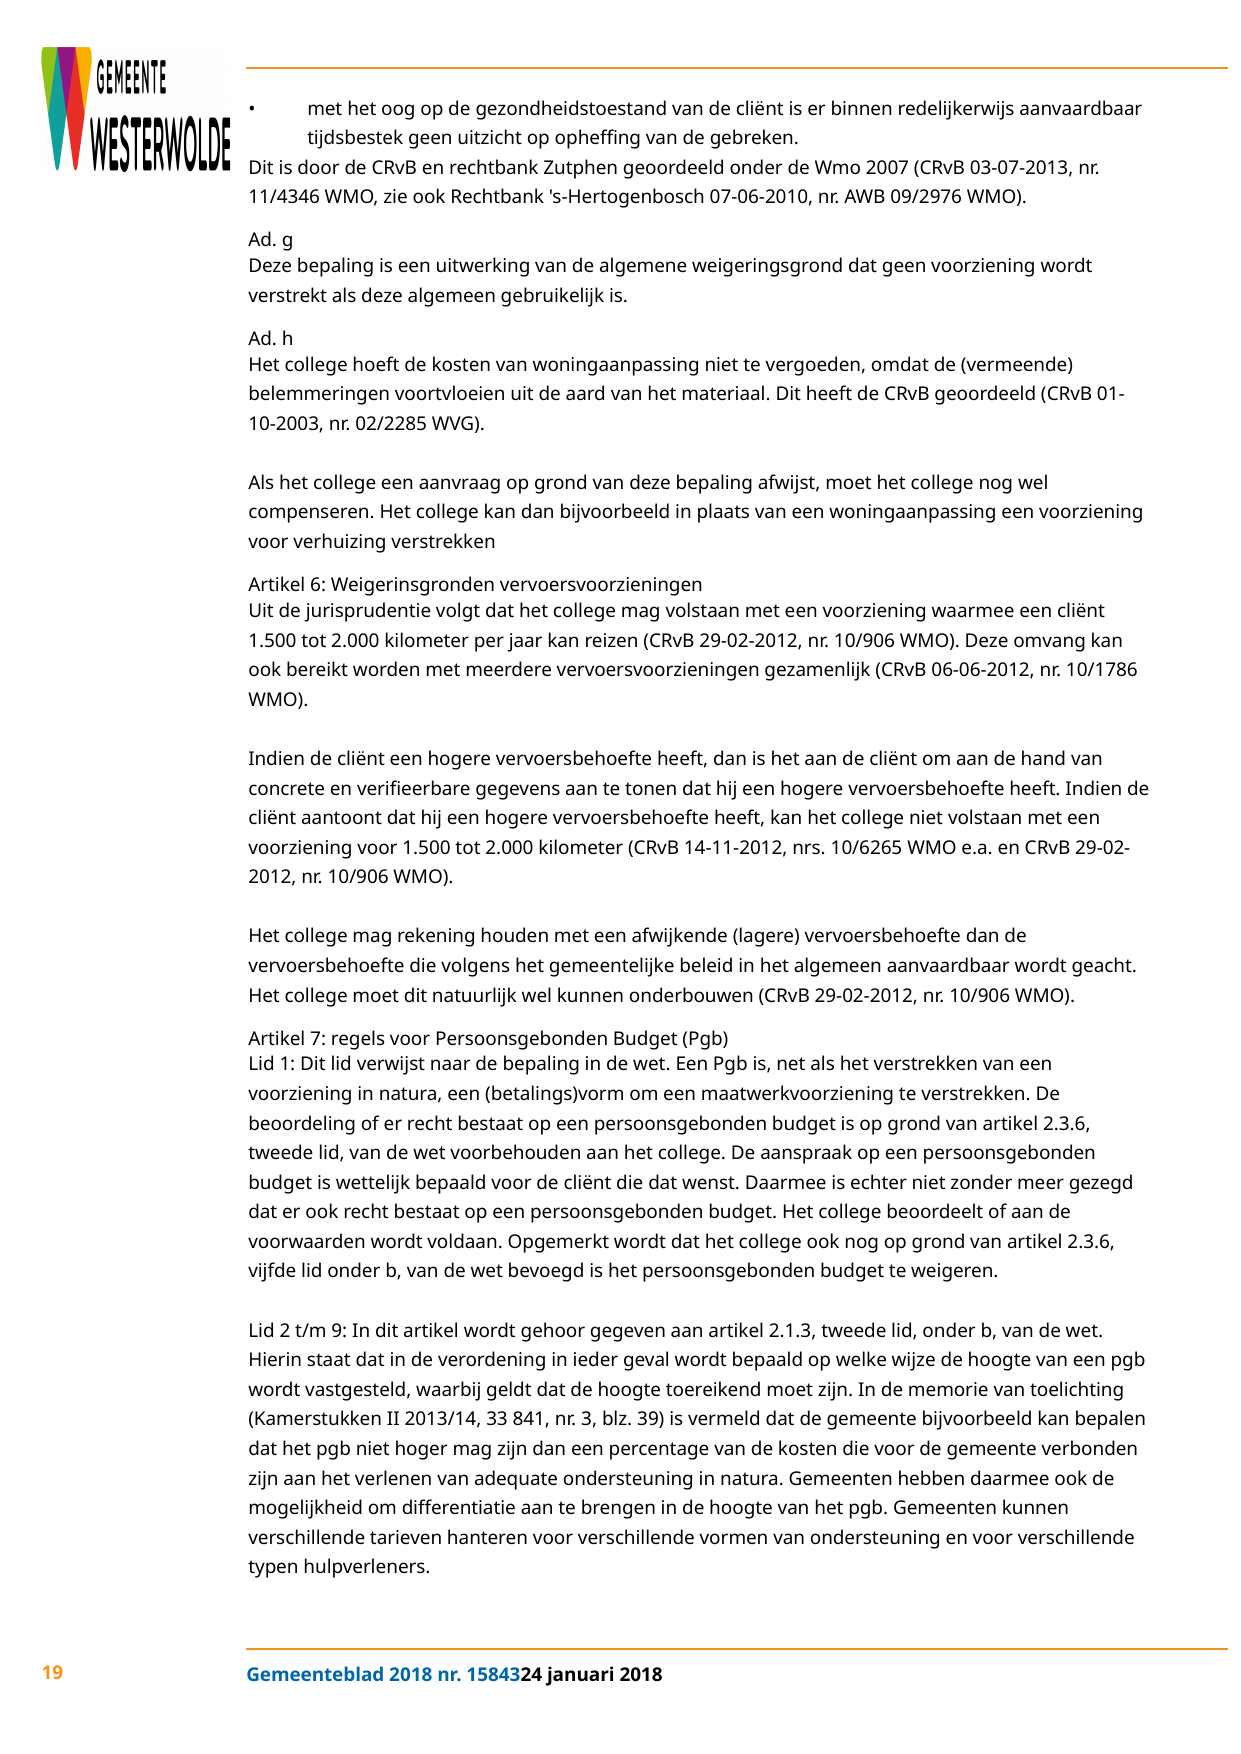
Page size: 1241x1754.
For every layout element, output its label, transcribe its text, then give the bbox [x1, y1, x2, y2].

text Uit de jurisprudentie volgt dat het college mag volstaan met een voorziening waarmee een cliënt 1.500 tot 2.000 kilometer per jaar kan reizen (CRvB 29-02-2012, nr. 10/906 WMO). Deze omvang kan ook bereikt worden met meerdere vervoersvoorzieningen gezamenlijk (CRvB 06-06-2012, nr. 10/1786 WMO). [248, 597, 1152, 712]
text Het college mag rekening houden met een afwijkende (lagere) vervoersbehoefte dan de vervoersbehoefte die volgens het gemeentelijke beleid in het algemeen aanvaardbaar wordt geacht. Het college moet dit natuurlijk wel kunnen onderbouwen (CRvB 29-02-2012, nr. 10/906 WMO). [248, 923, 1152, 1007]
text Als het college een aanvraag op grond van deze bepaling afwijst, moet het college nog wel compenseren. Het college kan dan bijvoorbeeld in plaats van een woningaanpassing een voorziening voor verhuizing verstrekken [248, 469, 1152, 554]
text Ad. h [248, 325, 1152, 351]
picture [41, 47, 231, 172]
text Deze bepaling is een uitwerking van de algemene weigeringsgrond dat geen voorziening wordt verstrekt als deze algemeen gebruikelijk is. [248, 252, 1152, 308]
text Lid 2 t/m 9: In dit artikel wordt gehoor gegeven aan artikel 2.1.3, tweede lid, onder b, van de wet. Hierin staat dat in de verordening in ieder geval wordt bepaald op welke wijze de hoogte van een pgb wordt vastgesteld, waarbij geldt dat de hoogte toereikend moet zijn. In de memorie van toelichting (Kamerstukken II 2013/14, 33 841, nr. 3, blz. 39) is vermeld dat de gemeente bijvoorbeeld kan bepalen dat het pgb niet hoger mag zijn dan een percentage van de kosten die voor de gemeente verbonden zijn aan het verlenen van adequate ondersteuning in natura. Gemeenten hebben daarmee ook de mogelijkheid om differentiatie aan te brengen in de hoogte van het pgb. Gemeenten kunnen verschillende tarieven hanteren voor verschillende vormen van ondersteuning en voor verschillende typen hulpverleners. [248, 1317, 1152, 1579]
text Lid 1: Dit lid verwijst naar de bepaling in de wet. Een Pgb is, net als het verstrekken van een voorziening in natura, een (betalings)vorm om een maatwerkvoorziening te verstrekken. De beoordeling of er recht bestaat op een persoonsgebonden budget is op grond van artikel 2.3.6, tweede lid, van de wet voorbehouden aan het college. De aanspraak op een persoonsgebonden budget is wettelijk bepaald voor de cliënt die dat wenst. Daarmee is echter niet zonder meer gezegd dat er ook recht bestaat op een persoonsgebonden budget. Het college beoordeelt of aan de voorwaarden wordt voldaan. Opgemerkt wordt dat het college ook nog op grond van artikel 2.3.6, vijfde lid onder b, van de wet bevoegd is het persoonsgebonden budget te weigeren. [248, 1051, 1152, 1283]
list met het oog op de gezondheidstoestand van de cliënt is er binnen redelijkerwijs aanvaardbaar tijdsbestek geen uitzicht op opheffing van de gebreken. [248, 95, 1152, 150]
text Indien de cliënt een hogere vervoersbehoefte heeft, dan is het aan de cliënt om aan de hand van concrete en verifieerbare gegevens aan te tonen dat hij een hogere vervoersbehoefte heeft. Indien de cliënt aantoont dat hij een hogere vervoersbehoefte heeft, kan het college niet volstaan met een voorziening voor 1.500 tot 2.000 kilometer (CRvB 14-11-2012, nrs. 10/6265 WMO e.a. en CRvB 29-02-2012, nr. 10/906 WMO). [248, 745, 1152, 889]
text Het college hoeft de kosten van woningaanpassing niet te vergoeden, omdat de (vermeende) belemmeringen voortvloeien uit de aard van het materiaal. Dit heeft de CRvB geoordeeld (CRvB 01-10-2003, nr. 02/2285 WVG). [248, 351, 1152, 436]
text Artikel 7: regels voor Persoonsgebonden Budget (Pgb) [248, 1025, 1152, 1051]
text Dit is door de CRvB en rechtbank Zutphen geoordeeld onder de Wmo 2007 (CRvB 03-07-2013, nr. 11/4346 WMO, zie ook Rechtbank 's-Hertogenbosch 07-06-2010, nr. AWB 09/2976 WMO). [248, 154, 1152, 209]
text Ad. g [248, 227, 1152, 252]
text Artikel 6: Weigerinsgronden vervoersvoorzieningen [248, 571, 1152, 597]
